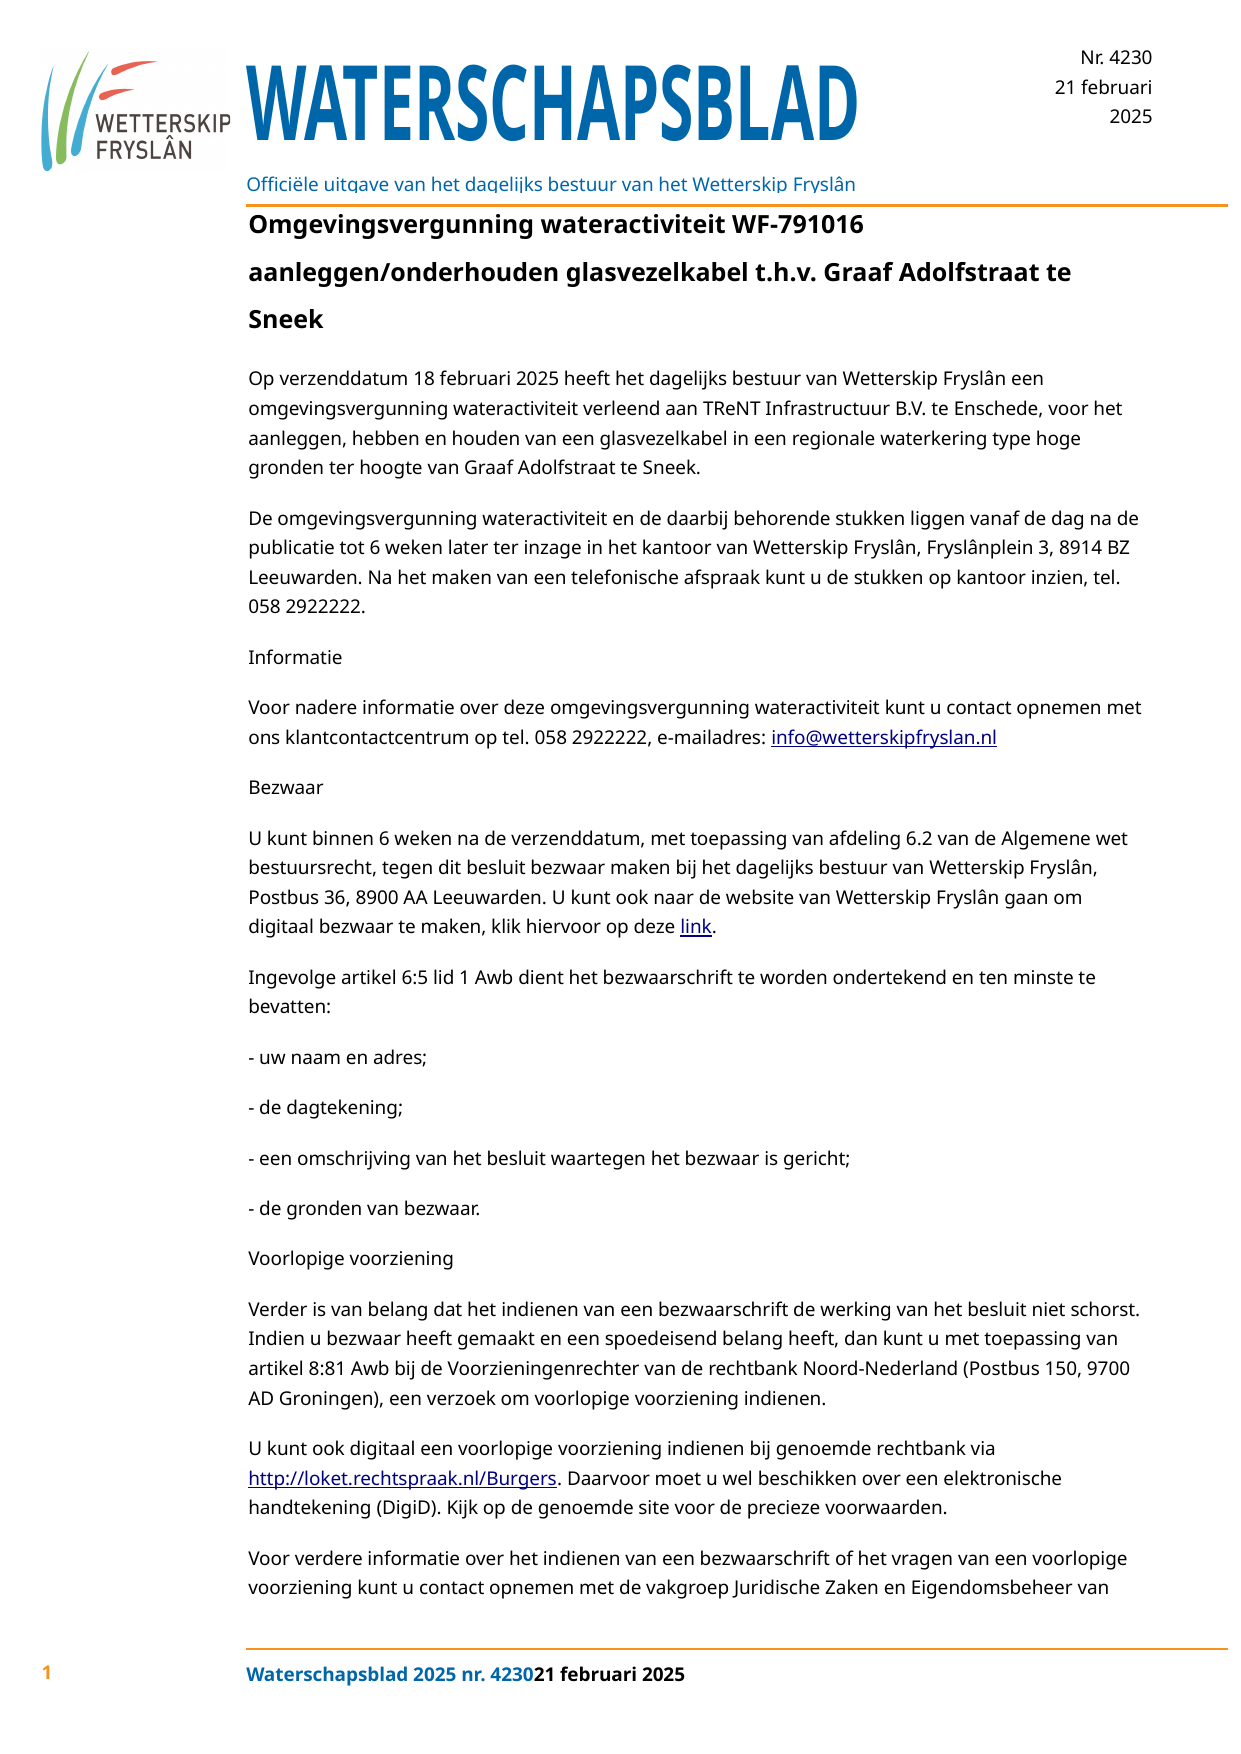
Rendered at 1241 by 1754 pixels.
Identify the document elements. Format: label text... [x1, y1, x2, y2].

text Ingevolge artikel 6:5 lid 1 Awb dient het bezwaarschrift te worden ondertekend en ten minste te bevatten: [248, 964, 1152, 1019]
text De omgevingsvergunning wateractiviteit en de daarbij behorende stukken liggen vanaf de dag na de publicatie tot 6 weken later ter inzage in het kantoor van Wetterskip Fryslân, Fryslânplein 3, 8914 BZ Leeuwarden. Na het maken van een telefonische afspraak kunt u de stukken op kantoor inzien, tel. 058 2922222. [248, 505, 1152, 619]
text - uw naam en adres; [248, 1044, 1152, 1069]
text U kunt binnen 6 weken na de verzenddatum, met toepassing van afdeling 6.2 van de Algemene wet bestuursrecht, tegen dit besluit bezwaar maken bij het dagelijks bestuur van Wetterskip Fryslân, Postbus 36, 8900 AA Leeuwarden. U kunt ook naar de website van Wetterskip Fryslân gaan om digitaal bezwaar te maken, klik hiervoor op deze link. [248, 825, 1152, 939]
text Bezwaar [248, 774, 1152, 800]
picture [41, 47, 231, 172]
text - de gronden van bezwaar. [248, 1195, 1152, 1221]
text - een omschrijving van het besluit waartegen het bezwaar is gericht; [248, 1145, 1152, 1170]
text Verder is van belang dat het indienen van een bezwaarschrift de werking van het besluit niet schorst. Indien u bezwaar heeft gemaakt en een spoedeisend belang heeft, dan kunt u met toepassing van artikel 8:81 Awb bij de Voorzieningenrechter van de rechtbank Noord-Nederland (Postbus 150, 9700 AD Groningen), een verzoek om voorlopige voorziening indienen. [248, 1296, 1152, 1410]
text Op verzenddatum 18 februari 2025 heeft het dagelijks bestuur van Wetterskip Fryslân een omgevingsvergunning wateractiviteit verleend aan TReNT Infrastructuur B.V. te Enschede, voor het aanleggen, hebben en houden van een glasvezelkabel in een regionale waterkering type hoge gronden ter hoogte van Graaf Adolfstraat te Sneek. [248, 366, 1152, 480]
text Voor nadere informatie over deze omgevingsvergunning wateractiviteit kunt u contact opnemen met ons klantcontactcentrum op tel. 058 2922222, e-mailadres: info@wetterskipfryslan.nl [248, 694, 1152, 749]
text Omgevingsvergunning wateractiviteit WF-791016 aanleggen/onderhouden glasvezelkabel t.h.v. Graaf Adolfstraat te Sneek [248, 207, 1152, 336]
text Voor verdere informatie over het indienen van een bezwaarschrift of het vragen van een voorlopige voorziening kunt u contact opnemen met de vakgroep Juridische Zaken en Eigendomsbeheer van [248, 1545, 1152, 1600]
text U kunt ook digitaal een voorlopige voorziening indienen bij genoemde rechtbank via http://loket.rechtspraak.nl/Burgers. Daarvoor moet u wel beschikken over een elektronische handtekening (DigiD). Kijk op de genoemde site voor de precieze voorwaarden. [248, 1435, 1152, 1520]
text Voorlopige voorziening [248, 1246, 1152, 1271]
text - de dagtekening; [248, 1094, 1152, 1120]
text Informatie [248, 644, 1152, 669]
